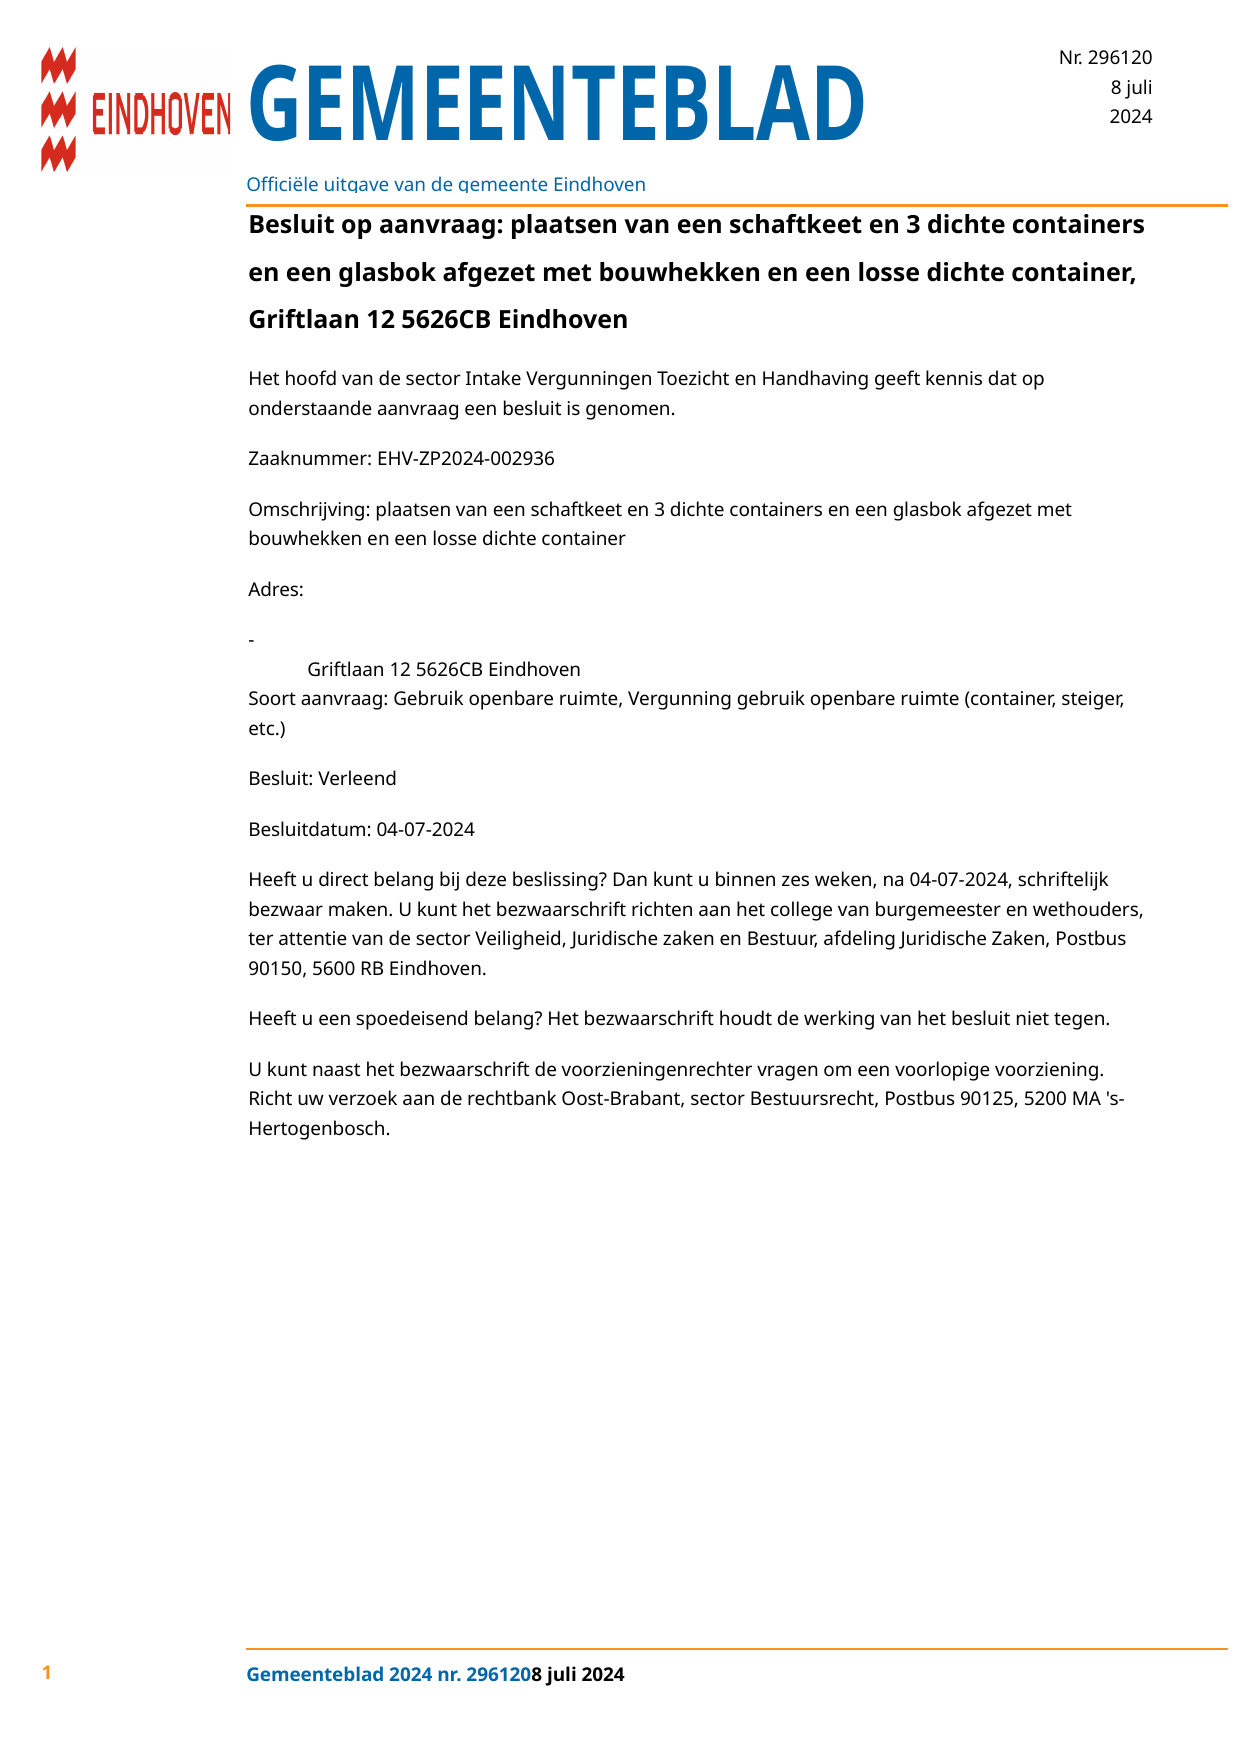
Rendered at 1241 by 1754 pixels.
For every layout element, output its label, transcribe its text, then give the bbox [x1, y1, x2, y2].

text Heeft u direct belang bij deze beslissing? Dan kunt u binnen zes weken, na 04-07-2024, schriftelijk bezwaar maken. U kunt het bezwaarschrift richten aan het college van burgemeester en wethouders, ter attentie van de sector Veiligheid, Juridische zaken en Bestuur, afdeling Juridische Zaken, Postbus 90150, 5600 RB Eindhoven. [248, 866, 1152, 981]
list Griftlaan 12 5626CB Eindhoven [248, 656, 1152, 682]
text Het hoofd van de sector Intake Vergunningen Toezicht en Handhaving geeft kennis dat op onderstaande aanvraag een besluit is genomen. [248, 366, 1152, 421]
text Besluitdatum: 04-07-2024 [248, 816, 1152, 842]
text Omschrijving: plaatsen van een schaftkeet en 3 dichte containers en een glasbok afgezet met bouwhekken en een losse dichte container [248, 496, 1152, 551]
text U kunt naast het bezwaarschrift de voorzieningenrechter vragen om een voorlopige voorziening. Richt uw verzoek aan de rechtbank Oost-Brabant, sector Bestuursrecht, Postbus 90125, 5200 MA 's-Hertogenbosch. [248, 1056, 1152, 1141]
text Soort aanvraag: Gebruik openbare ruimte, Vergunning gebruik openbare ruimte (container, steiger, etc.) [248, 686, 1152, 741]
picture [41, 47, 231, 172]
text Besluit op aanvraag: plaatsen van een schaftkeet en 3 dichte containers en een glasbok afgezet met bouwhekken en een losse dichte container, Griftlaan 12 5626CB Eindhoven [248, 207, 1152, 336]
text Besluit: Verleend [248, 766, 1152, 791]
text Heeft u een spoedeisend belang? Het bezwaarschrift houdt de werking van het besluit niet tegen. [248, 1006, 1152, 1031]
text Adres: [248, 576, 1152, 602]
text Zaaknummer: EHV-ZP2024-002936 [248, 446, 1152, 471]
